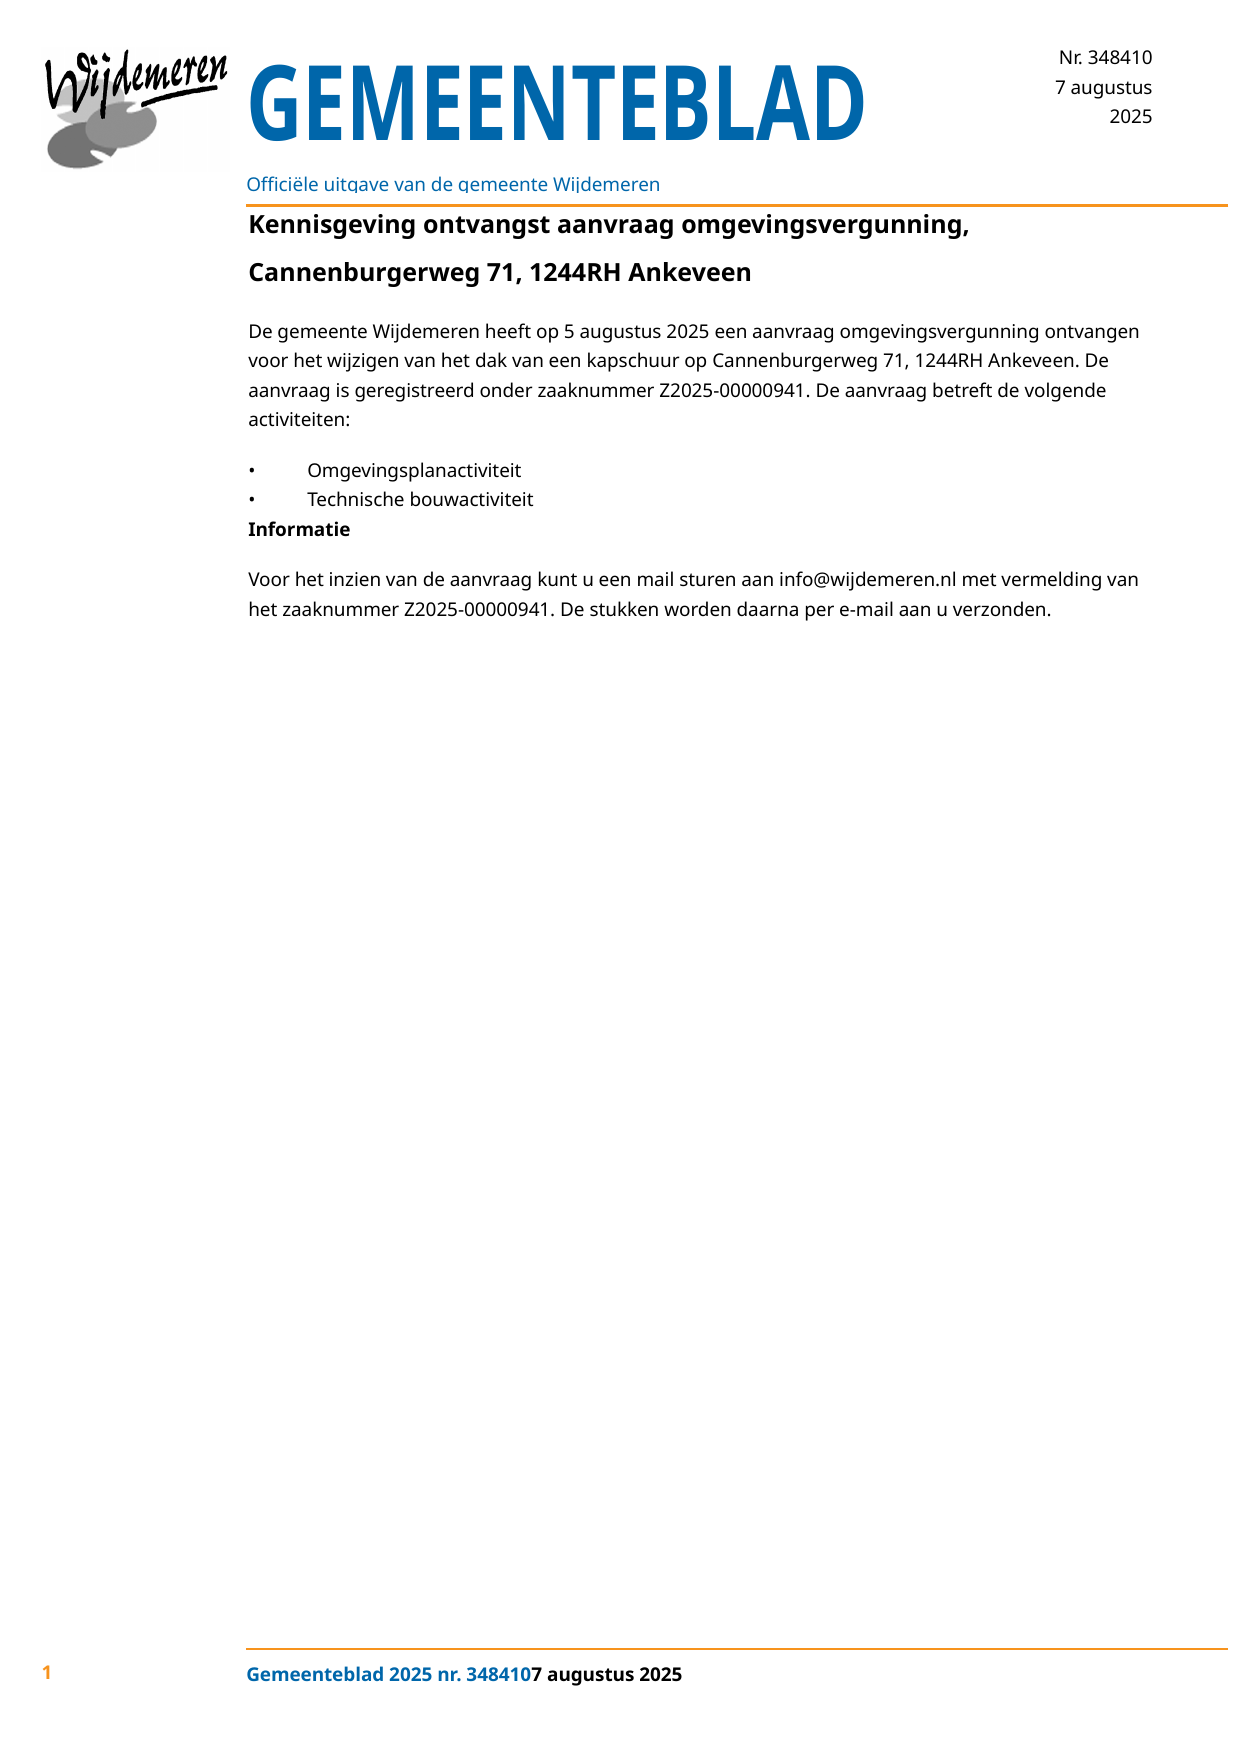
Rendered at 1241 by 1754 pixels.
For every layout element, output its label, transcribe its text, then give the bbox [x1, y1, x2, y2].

list Omgevingsplanactiviteit [248, 457, 1152, 483]
text De gemeente Wijdemeren heeft op 5 augustus 2025 een aanvraag omgevingsvergunning ontvangen voor het wijzigen van het dak van een kapschuur op Cannenburgerweg 71, 1244RH Ankeveen. De aanvraag is geregistreerd onder zaaknummer Z2025-00000941. De aanvraag betreft de volgende activiteiten: [248, 318, 1152, 432]
list Technische bouwactiviteit [248, 487, 1152, 512]
picture [41, 47, 231, 172]
text Kennisgeving ontvangst aanvraag omgevingsvergunning, Cannenburgerweg 71, 1244RH Ankeveen [248, 207, 1152, 288]
text Voor het inzien van de aanvraag kunt u een mail sturen aan info@wijdemeren.nl met vermelding van het zaaknummer Z2025-00000941. De stukken worden daarna per e-mail aan u verzonden. [248, 567, 1152, 622]
text Informatie [248, 516, 1152, 542]
